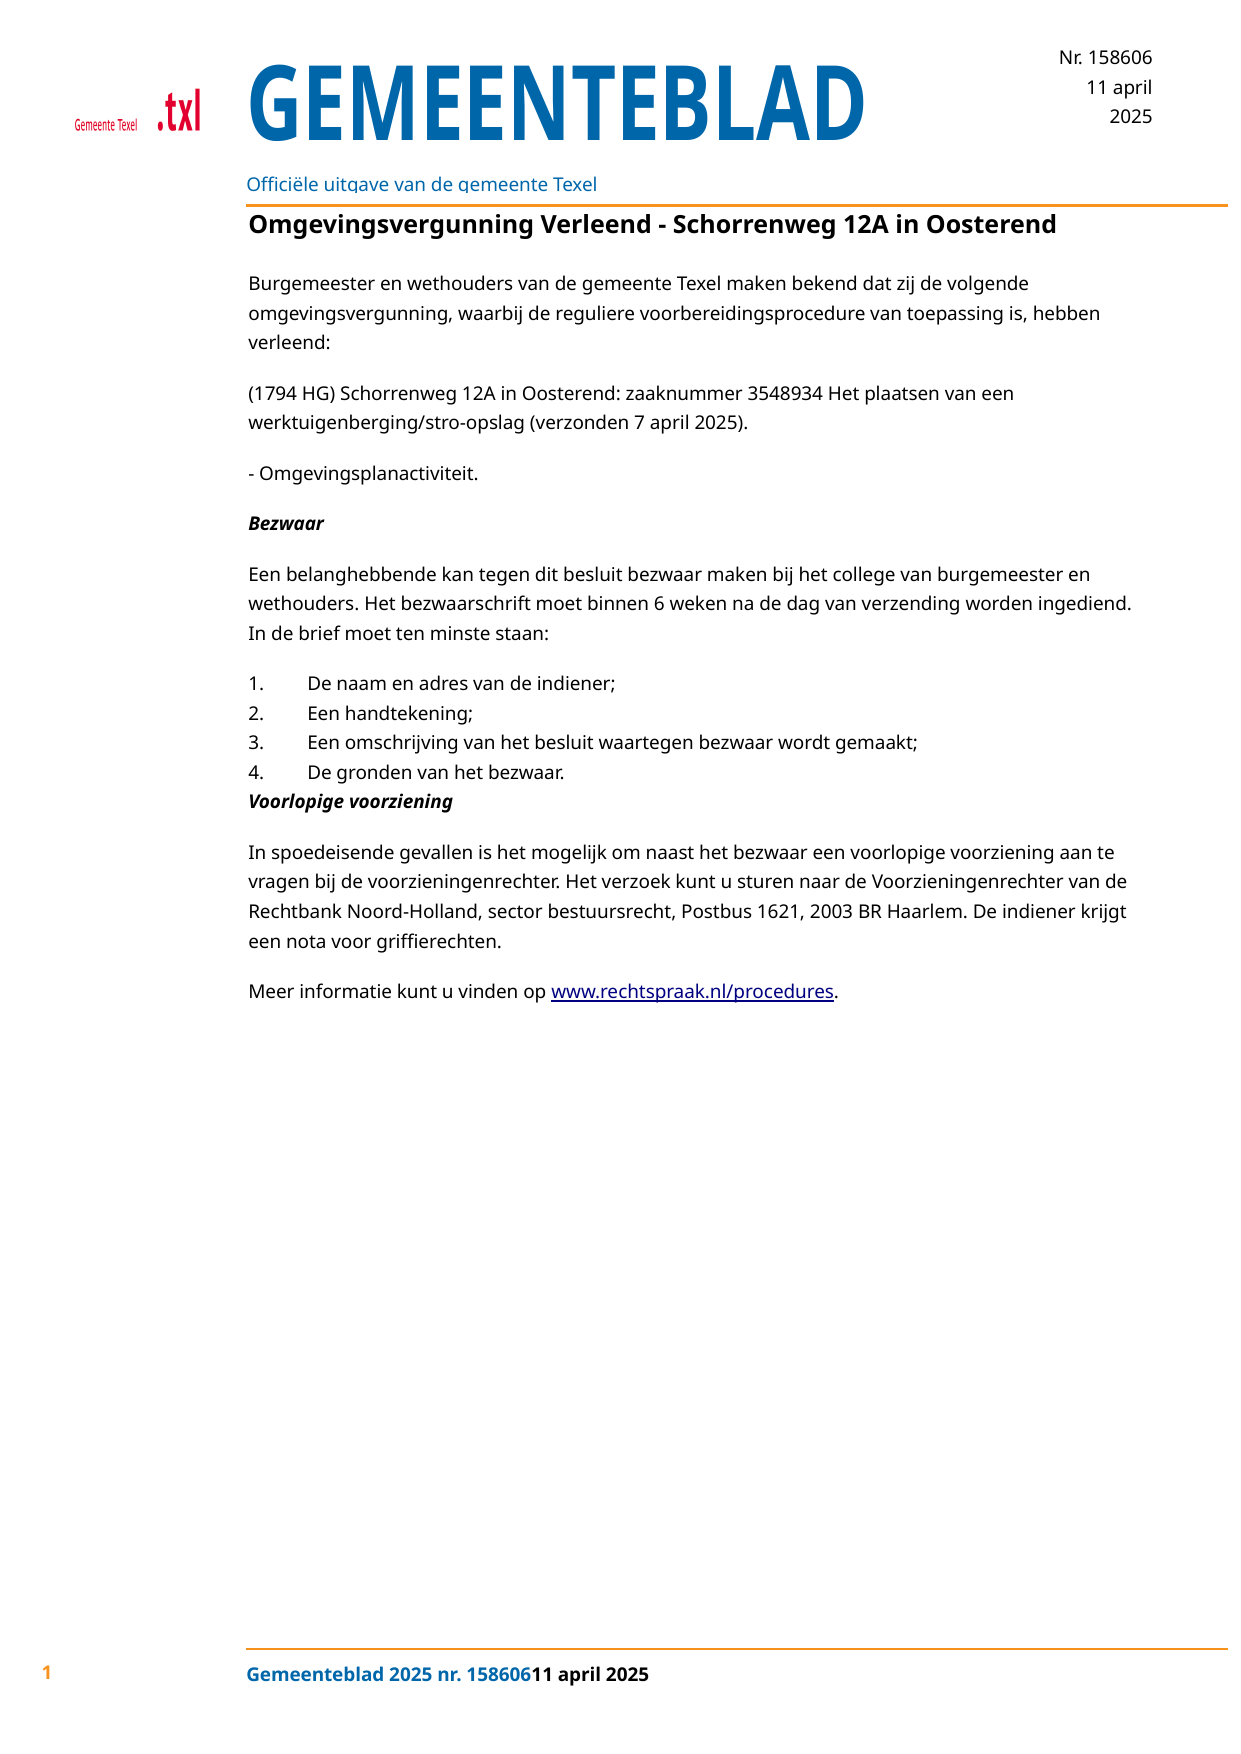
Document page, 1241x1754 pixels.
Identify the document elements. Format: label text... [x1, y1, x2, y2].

text (1794 HG) Schorrenweg 12A in Oosterend: zaaknummer 3548934 Het plaatsen van een werktuigenberging/stro-opslag (verzonden 7 april 2025). [248, 380, 1152, 435]
list Een handtekening; [248, 700, 1152, 726]
text Een belanghebbende kan tegen dit besluit bezwaar maken bij het college van burgemeester en wethouders. Het bezwaarschrift moet binnen 6 weken na de dag van verzending worden ingediend. In de brief moet ten minste staan: [248, 561, 1152, 646]
text Burgemeester en wethouders van de gemeente Texel maken bekend dat zij de volgende omgevingsvergunning, waarbij de reguliere voorbereidingsprocedure van toepassing is, hebben verleend: [248, 270, 1152, 355]
text - Omgevingsplanactiviteit. [248, 460, 1152, 486]
text Voorlopige voorziening [248, 789, 1152, 814]
text In spoedeisende gevallen is het mogelijk om naast het bezwaar een voorlopige voorziening aan te vragen bij de voorzieningenrechter. Het verzoek kunt u sturen naar de Voorzieningenrechter van de Rechtbank Noord-Holland, sector bestuursrecht, Postbus 1621, 2003 BR Haarlem. De indiener krijgt een nota voor griffierechten. [248, 839, 1152, 953]
list De naam en adres van de indiener; [248, 670, 1152, 696]
text Meer informatie kunt u vinden op www.rechtspraak.nl/procedures. [248, 978, 1152, 1004]
text Omgevingsvergunning Verleend - Schorrenweg 12A in Oosterend [248, 207, 1152, 241]
list Een omschrijving van het besluit waartegen bezwaar wordt gemaakt; [248, 729, 1152, 755]
picture [41, 47, 231, 172]
list De gronden van het bezwaar. [248, 759, 1152, 785]
text Bezwaar [248, 510, 1152, 536]
